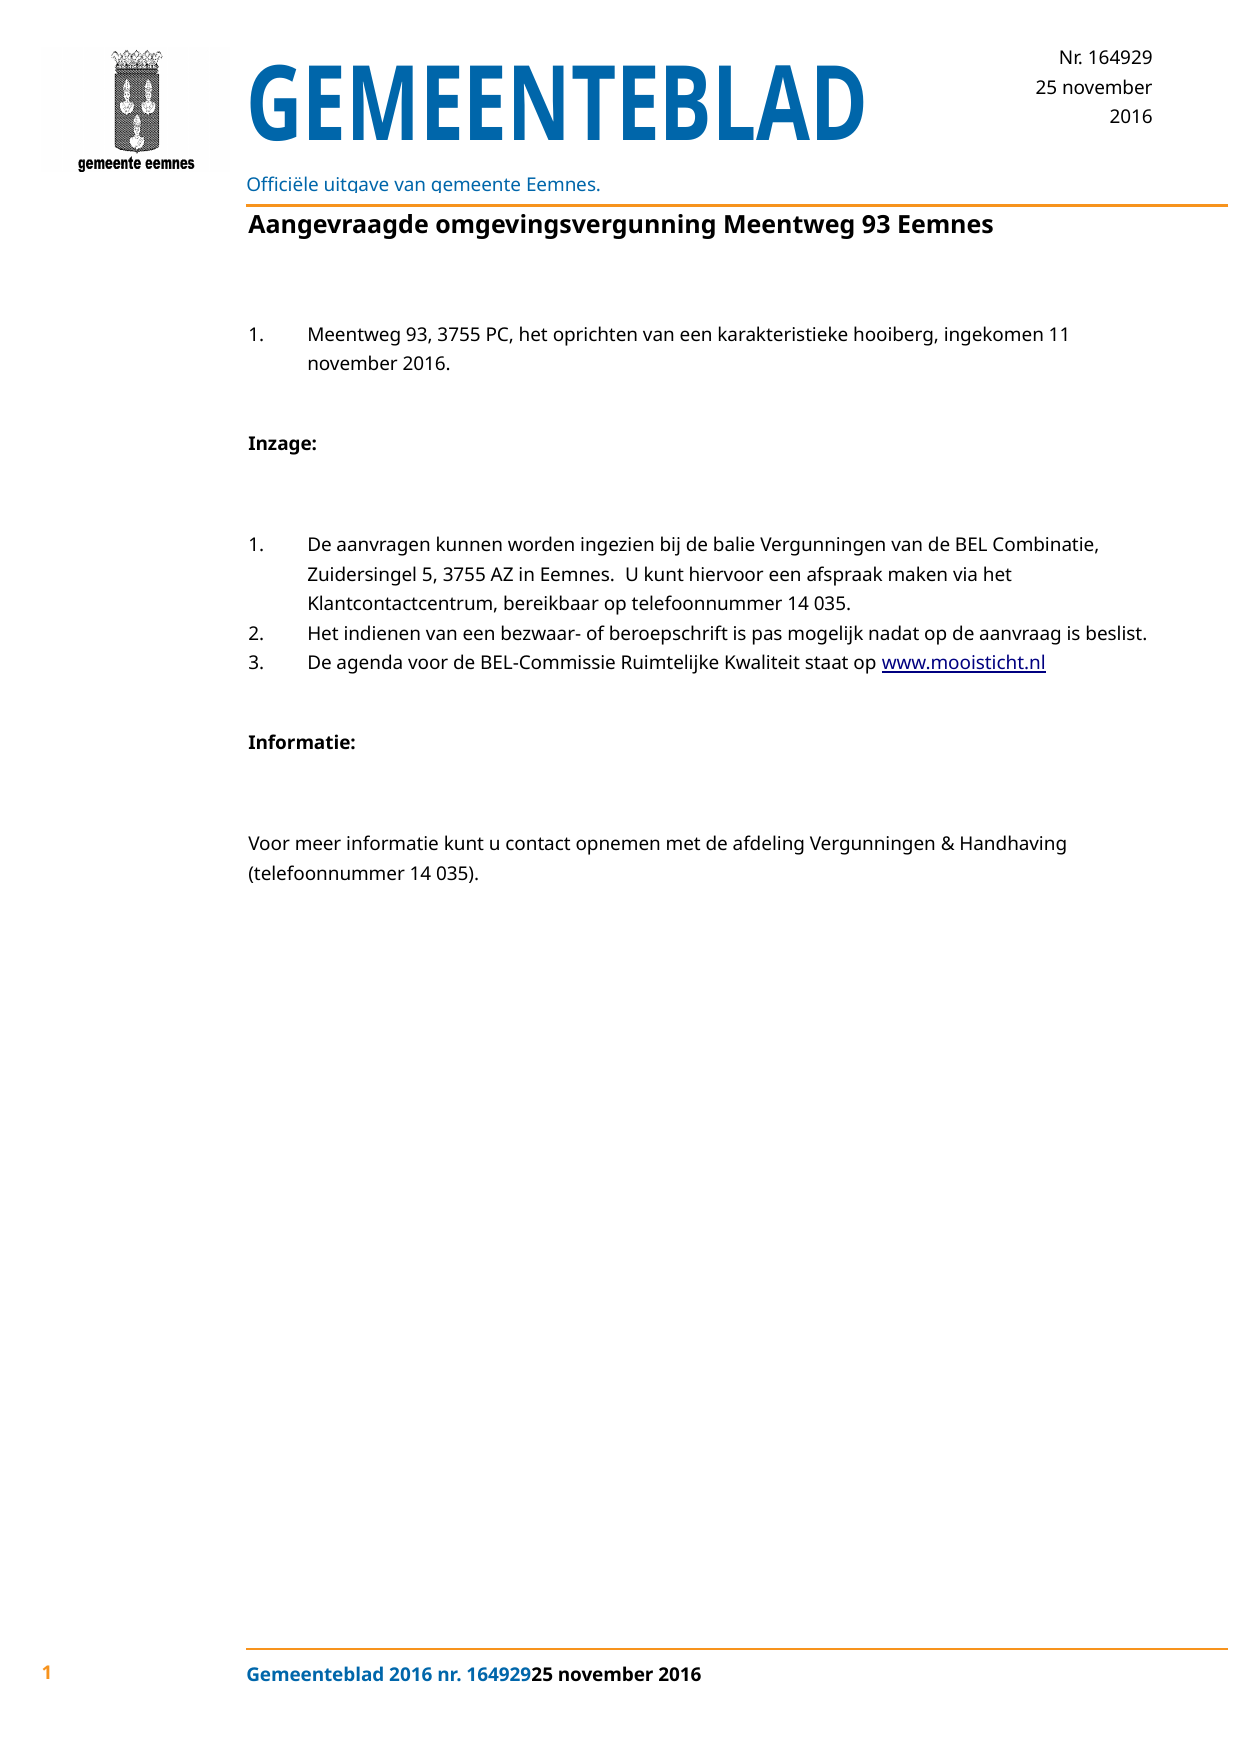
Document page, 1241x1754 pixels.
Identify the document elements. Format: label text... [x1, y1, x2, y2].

list De aanvragen kunnen worden ingezien bij de balie Vergunningen van de BEL Combinatie, Zuidersingel 5, 3755 AZ in Eemnes. U kunt hiervoor een afspraak maken via het Klantcontactcentrum, bereikbaar op telefoonnummer 14 035. [248, 531, 1152, 616]
list De agenda voor de BEL-Commissie Ruimtelijke Kwaliteit staat op www.mooisticht.nl [248, 649, 1152, 675]
picture [41, 47, 231, 172]
text Informatie: [248, 729, 1152, 755]
text Inzage: [248, 430, 1152, 456]
text Voor meer informatie kunt u contact opnemen met de afdeling Vergunningen & Handhaving (telefoonnummer 14 035). [248, 830, 1152, 886]
text Aangevraagde omgevingsvergunning Meentweg 93 Eemnes [248, 207, 1152, 241]
list Het indienen van een bezwaar- of beroepschrift is pas mogelijk nadat op de aanvraag is beslist. [248, 620, 1152, 646]
list Meentweg 93, 3755 PC, het oprichten van een karakteristieke hooiberg, ingekomen 11 november 2016. [248, 321, 1152, 376]
